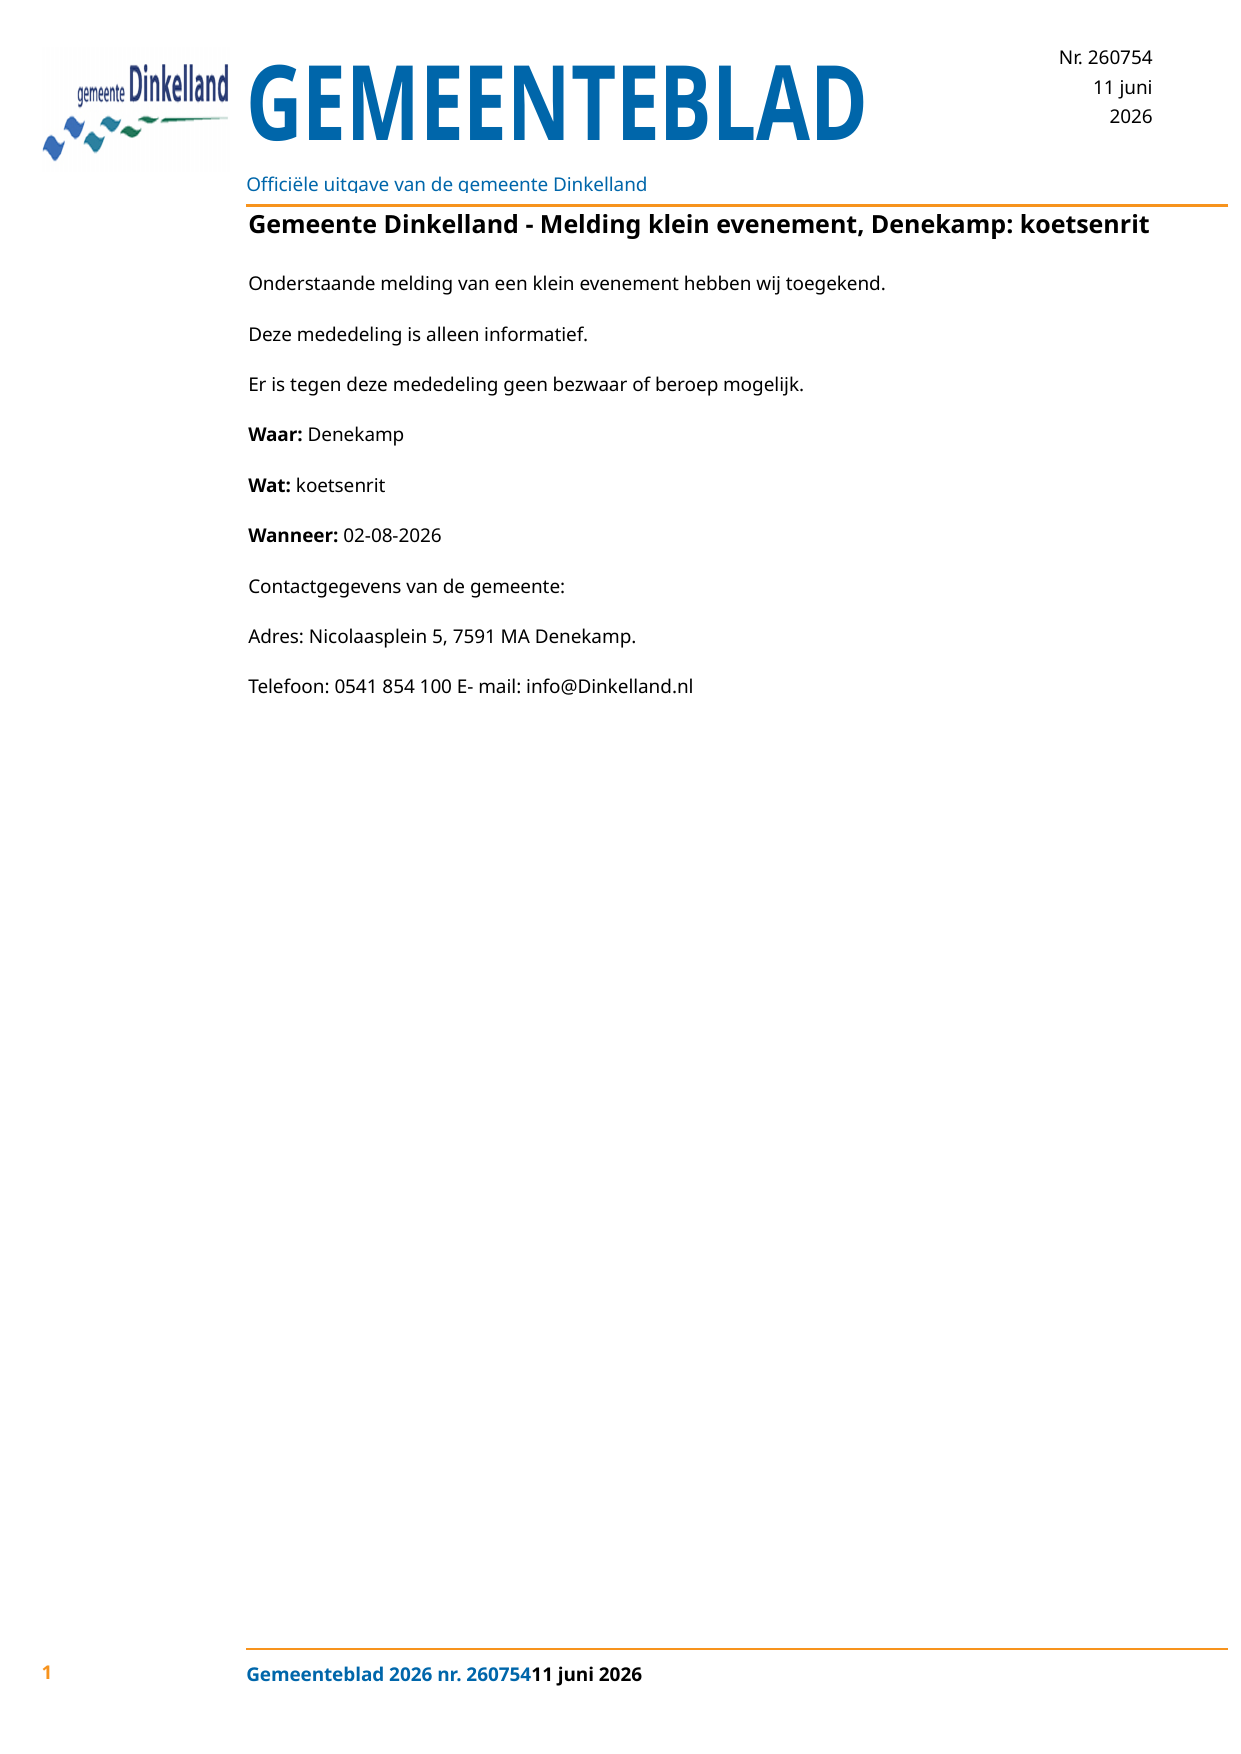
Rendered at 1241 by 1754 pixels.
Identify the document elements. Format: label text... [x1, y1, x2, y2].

text Deze mededeling is alleen informatief. [248, 321, 1152, 346]
text Waar: Denekamp [248, 422, 1152, 447]
text Contactgegevens van de gemeente: [248, 573, 1152, 598]
text Wat: koetsenrit [248, 472, 1152, 498]
text Wanneer: 02-08-2026 [248, 522, 1152, 548]
picture [41, 47, 231, 172]
text Er is tegen deze mededeling geen bezwaar of beroep mogelijk. [248, 371, 1152, 397]
text Onderstaande melding van een klein evenement hebben wij toegekend. [248, 270, 1152, 296]
text Telefoon: 0541 854 100 E- mail: info@Dinkelland.nl [248, 674, 1152, 699]
text Adres: Nicolaasplein 5, 7591 MA Denekamp. [248, 623, 1152, 649]
text Gemeente Dinkelland - Melding klein evenement, Denekamp: koetsenrit [248, 207, 1152, 241]
